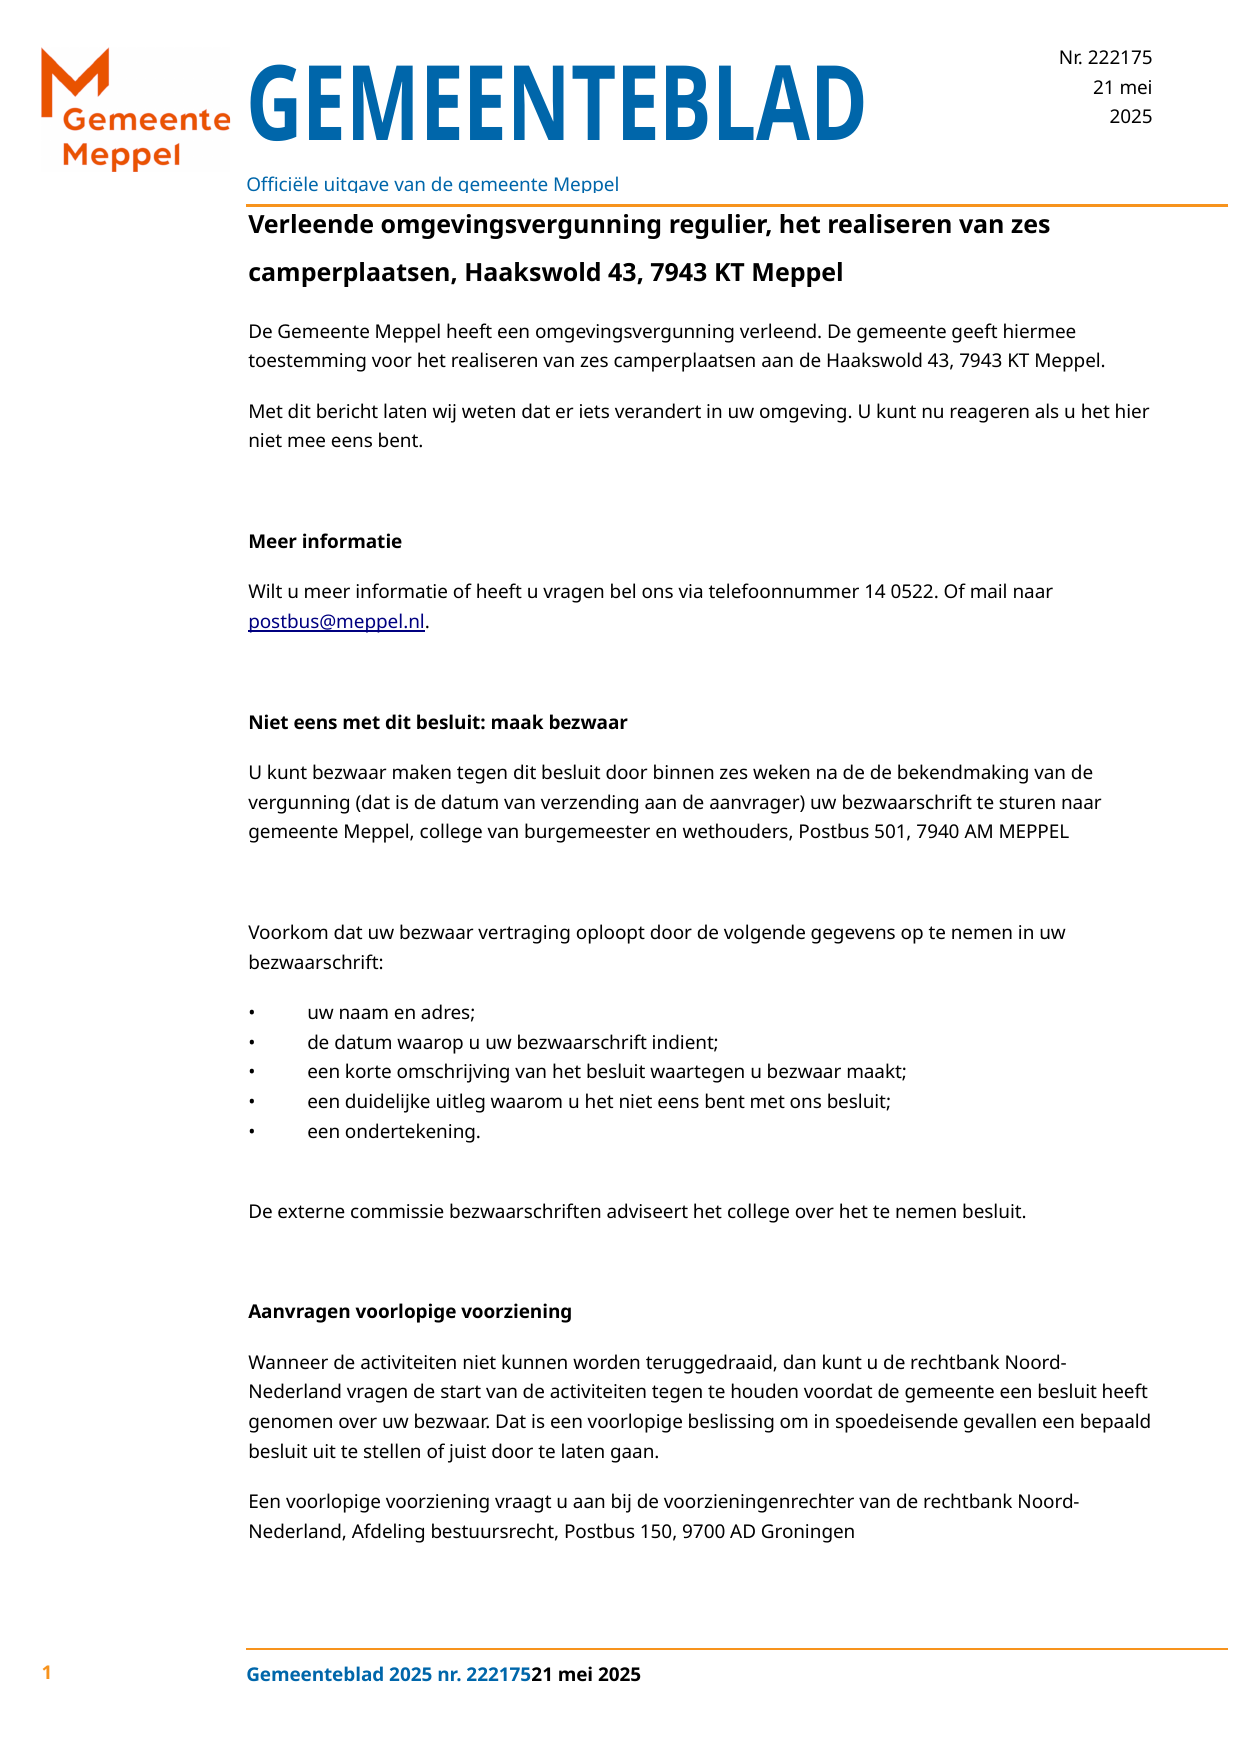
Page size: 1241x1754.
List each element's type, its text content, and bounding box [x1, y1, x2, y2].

text Meer informatie [248, 528, 1152, 554]
list uw naam en adres; [248, 999, 1152, 1025]
text Wilt u meer informatie of heeft u vragen bel ons via telefoonnummer 14 0522. Of mail naar postbus@meppel.nl. [248, 579, 1152, 634]
text Een voorlopige voorziening vraagt u aan bij de voorzieningenrechter van de rechtbank Noord-Nederland, Afdeling bestuursrecht, Postbus 150, 9700 AD Groningen [248, 1488, 1152, 1544]
text Verleende omgevingsvergunning regulier, het realiseren van zes camperplaatsen, Haakswold 43, 7943 KT Meppel [248, 207, 1152, 288]
text Voorkom dat uw bezwaar vertraging oploopt door de volgende gegevens op te nemen in uw bezwaarschrift: [248, 919, 1152, 975]
text De Gemeente Meppel heeft een omgevingsvergunning verleend. De gemeente geeft hiermee toestemming voor het realiseren van zes camperplaatsen aan de Haakswold 43, 7943 KT Meppel. [248, 318, 1152, 373]
text U kunt bezwaar maken tegen dit besluit door binnen zes weken na de de bekendmaking van de vergunning (dat is de datum van verzending aan de aanvrager) uw bezwaarschrift te sturen naar gemeente Meppel, college van burgemeester en wethouders, Postbus 501, 7940 AM MEPPEL [248, 759, 1152, 844]
text Met dit bericht laten wij weten dat er iets verandert in uw omgeving. U kunt nu reageren als u het hier niet mee eens bent. [248, 398, 1152, 453]
list de datum waarop u uw bezwaarschrift indient; [248, 1029, 1152, 1055]
list een korte omschrijving van het besluit waartegen u bezwaar maakt; [248, 1059, 1152, 1084]
text Niet eens met dit besluit: maak bezwaar [248, 709, 1152, 735]
text Aanvragen voorlopige voorziening [248, 1299, 1152, 1324]
list een ondertekening. [248, 1118, 1152, 1144]
text De externe commissie bezwaarschriften adviseert het college over het te nemen besluit. [248, 1198, 1152, 1224]
text Wanneer de activiteiten niet kunnen worden teruggedraaid, dan kunt u de rechtbank Noord-Nederland vragen de start van de activiteiten tegen te houden voordat de gemeente een besluit heeft genomen over uw bezwaar. Dat is een voorlopige beslissing om in spoedeisende gevallen een bepaald besluit uit te stellen of juist door te laten gaan. [248, 1349, 1152, 1464]
list een duidelijke uitleg waarom u het niet eens bent met ons besluit; [248, 1088, 1152, 1114]
picture [41, 47, 231, 172]
